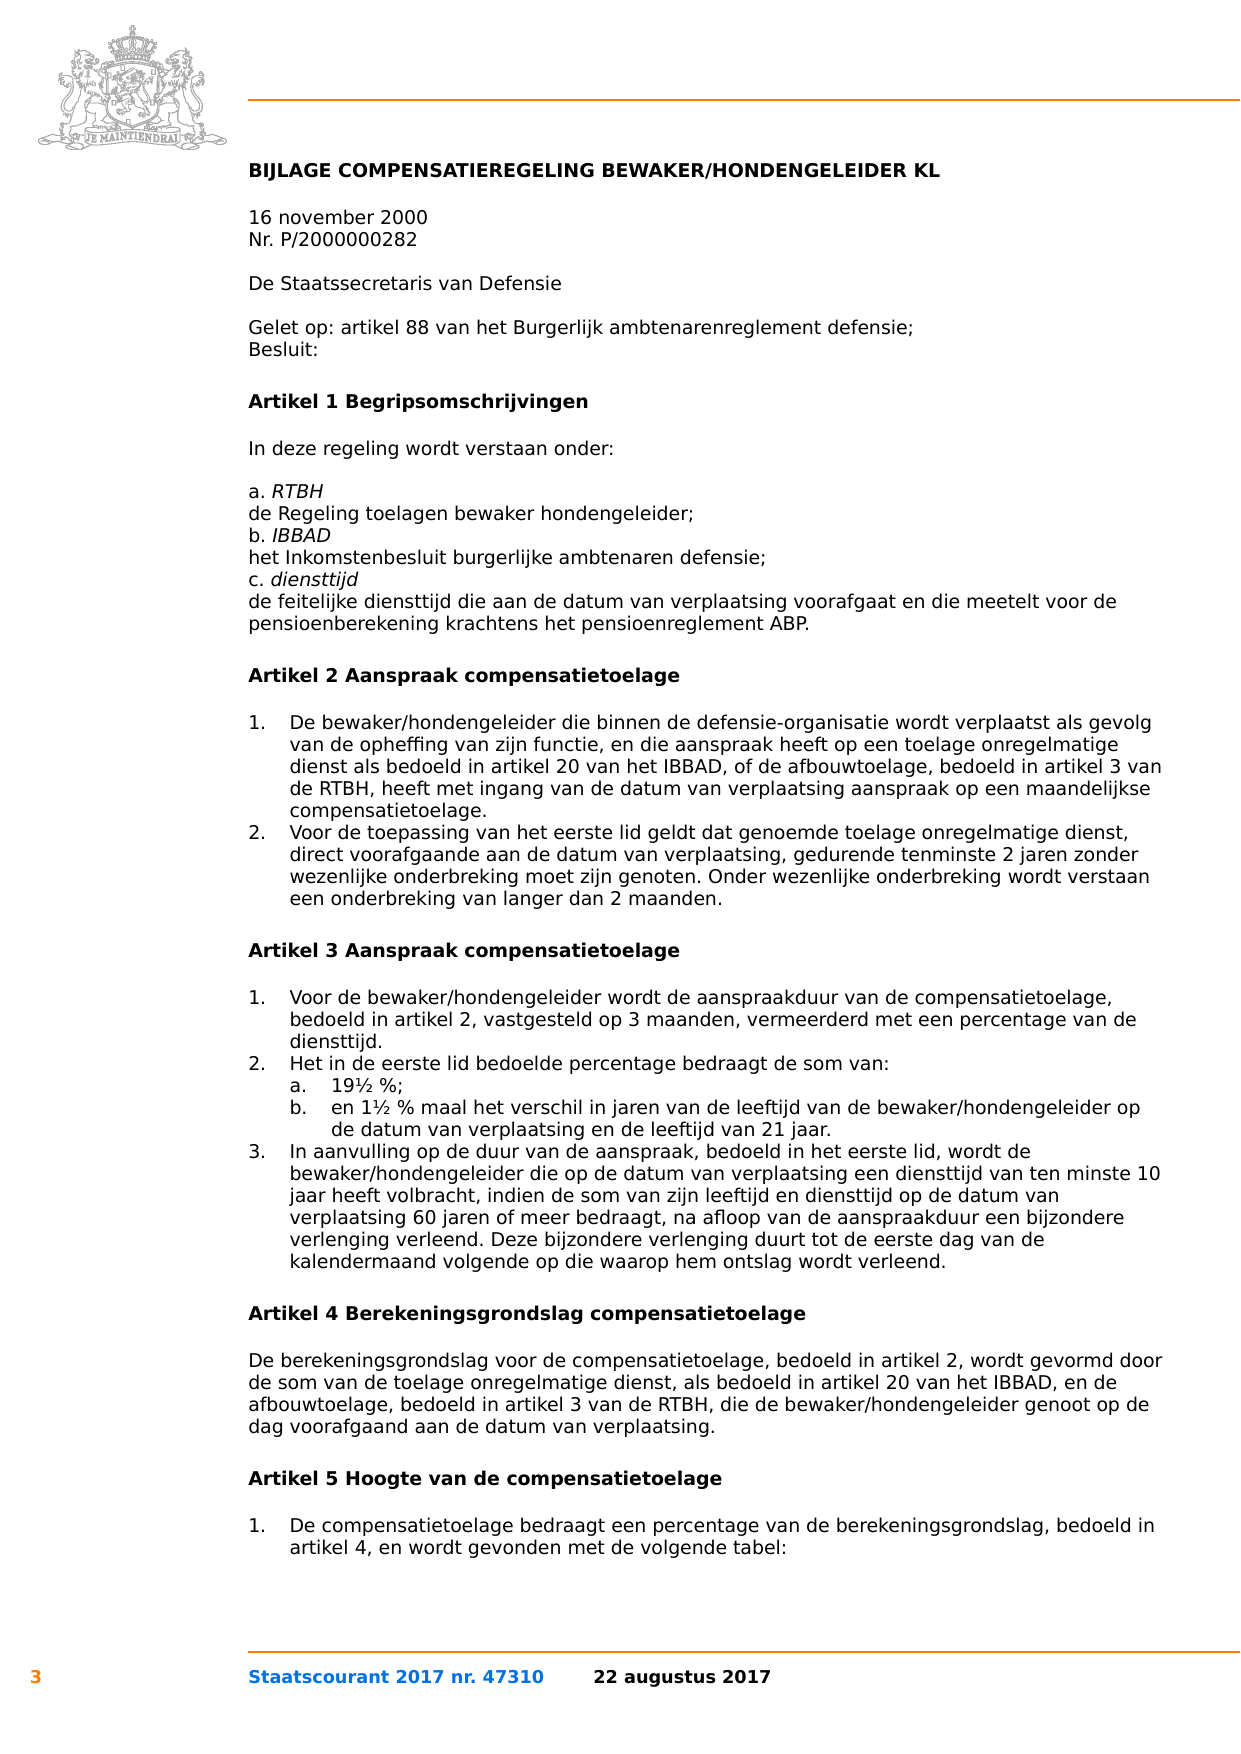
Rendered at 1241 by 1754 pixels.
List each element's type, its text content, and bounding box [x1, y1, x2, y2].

text De Staatssecretaris van Defensie [248, 273, 1163, 295]
text het Inkomstenbesluit burgerlijke ambtenaren defensie; [248, 547, 1163, 569]
subtitle Artikel 2 Aanspraak compensatietoelage [248, 665, 1163, 687]
text Besluit: [248, 338, 1163, 361]
subtitle Artikel 3 Aanspraak compensatietoelage [248, 940, 1163, 962]
text de Regeling toelagen bewaker hondengeleider; [248, 503, 1163, 525]
text 3. In aanvulling op de duur van de aanspraak, bedoeld in het eerste lid, wordt de bewaker/hondengeleider die op de datum van verplaatsing een diensttijd van ten minste 10 jaar heeft volbracht, indien de som van zijn leeftijd en diensttijd op de datum van verplaatsing 60 jaren of meer bedraagt, na afloop van de aanspraakduur een bijzondere verlenging verleend. Deze bijzondere verlenging duurt tot de eerste dag van de kalendermaand volgende op die waarop hem ontslag wordt verleend. [248, 1141, 1163, 1273]
subtitle BIJLAGE COMPENSATIEREGELING BEWAKER/HONDENGELEIDER KL [248, 160, 1163, 182]
text In deze regeling wordt verstaan onder: [248, 437, 1163, 459]
text a. 19½ %; [289, 1075, 1163, 1097]
text De berekeningsgrondslag voor de compensatietoelage, bedoeld in artikel 2, wordt gevormd door de som van de toelage onregelmatige dienst, als bedoeld in artikel 20 van het IBBAD, en de afbouwtoelage, bedoeld in artikel 3 van de RTBH, die de bewaker/hondengeleider genoot op de dag voorafgaand aan de datum van verplaatsing. [248, 1350, 1163, 1438]
text a. RTBH [248, 481, 1163, 503]
text 1. Voor de bewaker/hondengeleider wordt de aanspraakduur van de compensatietoelage, bedoeld in artikel 2, vastgesteld op 3 maanden, vermeerderd met een percentage van de diensttijd. [248, 987, 1163, 1053]
text c. diensttijd [248, 569, 1163, 591]
text Gelet op: artikel 88 van het Burgerlijk ambtenarenreglement defensie; [248, 317, 1163, 338]
text 2. Voor de toepassing van het eerste lid geldt dat genoemde toelage onregelmatige dienst, direct voorafgaande aan de datum van verplaatsing, gedurende tenminste 2 jaren zonder wezenlijke onderbreking moet zijn genoten. Onder wezenlijke onderbreking wordt verstaan een onderbreking van langer dan 2 maanden. [248, 822, 1163, 910]
text b. IBBAD [248, 525, 1163, 547]
text 1. De bewaker/hondengeleider die binnen de defensie-organisatie wordt verplaatst als gevolg van de opheffing van zijn functie, en die aanspraak heeft op een toelage onregelmatige dienst als bedoeld in artikel 20 van het IBBAD, of de afbouwtoelage, bedoeld in artikel 3 van de RTBH, heeft met ingang van de datum van verplaatsing aanspraak op een maandelijkse compensatietoelage. [248, 712, 1163, 822]
text Nr. P/2000000282 [248, 229, 1163, 251]
subtitle Artikel 5 Hoogte van de compensatietoelage [248, 1468, 1163, 1489]
subtitle Artikel 1 Begripsomschrijvingen [248, 391, 1163, 412]
text b. en 1½ % maal het verschil in jaren van de leeftijd van de bewaker/hondengeleider op de datum van verplaatsing en de leeftijd van 21 jaar. [289, 1097, 1163, 1141]
text 2. Het in de eerste lid bedoelde percentage bedraagt de som van: [248, 1053, 1163, 1075]
subtitle Artikel 4 Berekeningsgrondslag compensatietoelage [248, 1303, 1163, 1325]
text 1. De compensatietoelage bedraagt een percentage van de berekeningsgrondslag, bedoeld in artikel 4, en wordt gevonden met de volgende tabel: [248, 1514, 1163, 1558]
text 16 november 2000 [248, 207, 1163, 229]
picture [38, 25, 227, 150]
text de feitelijke diensttijd die aan de datum van verplaatsing voorafgaat en die meetelt voor de pensioenberekening krachtens het pensioenreglement ABP. [248, 591, 1163, 635]
